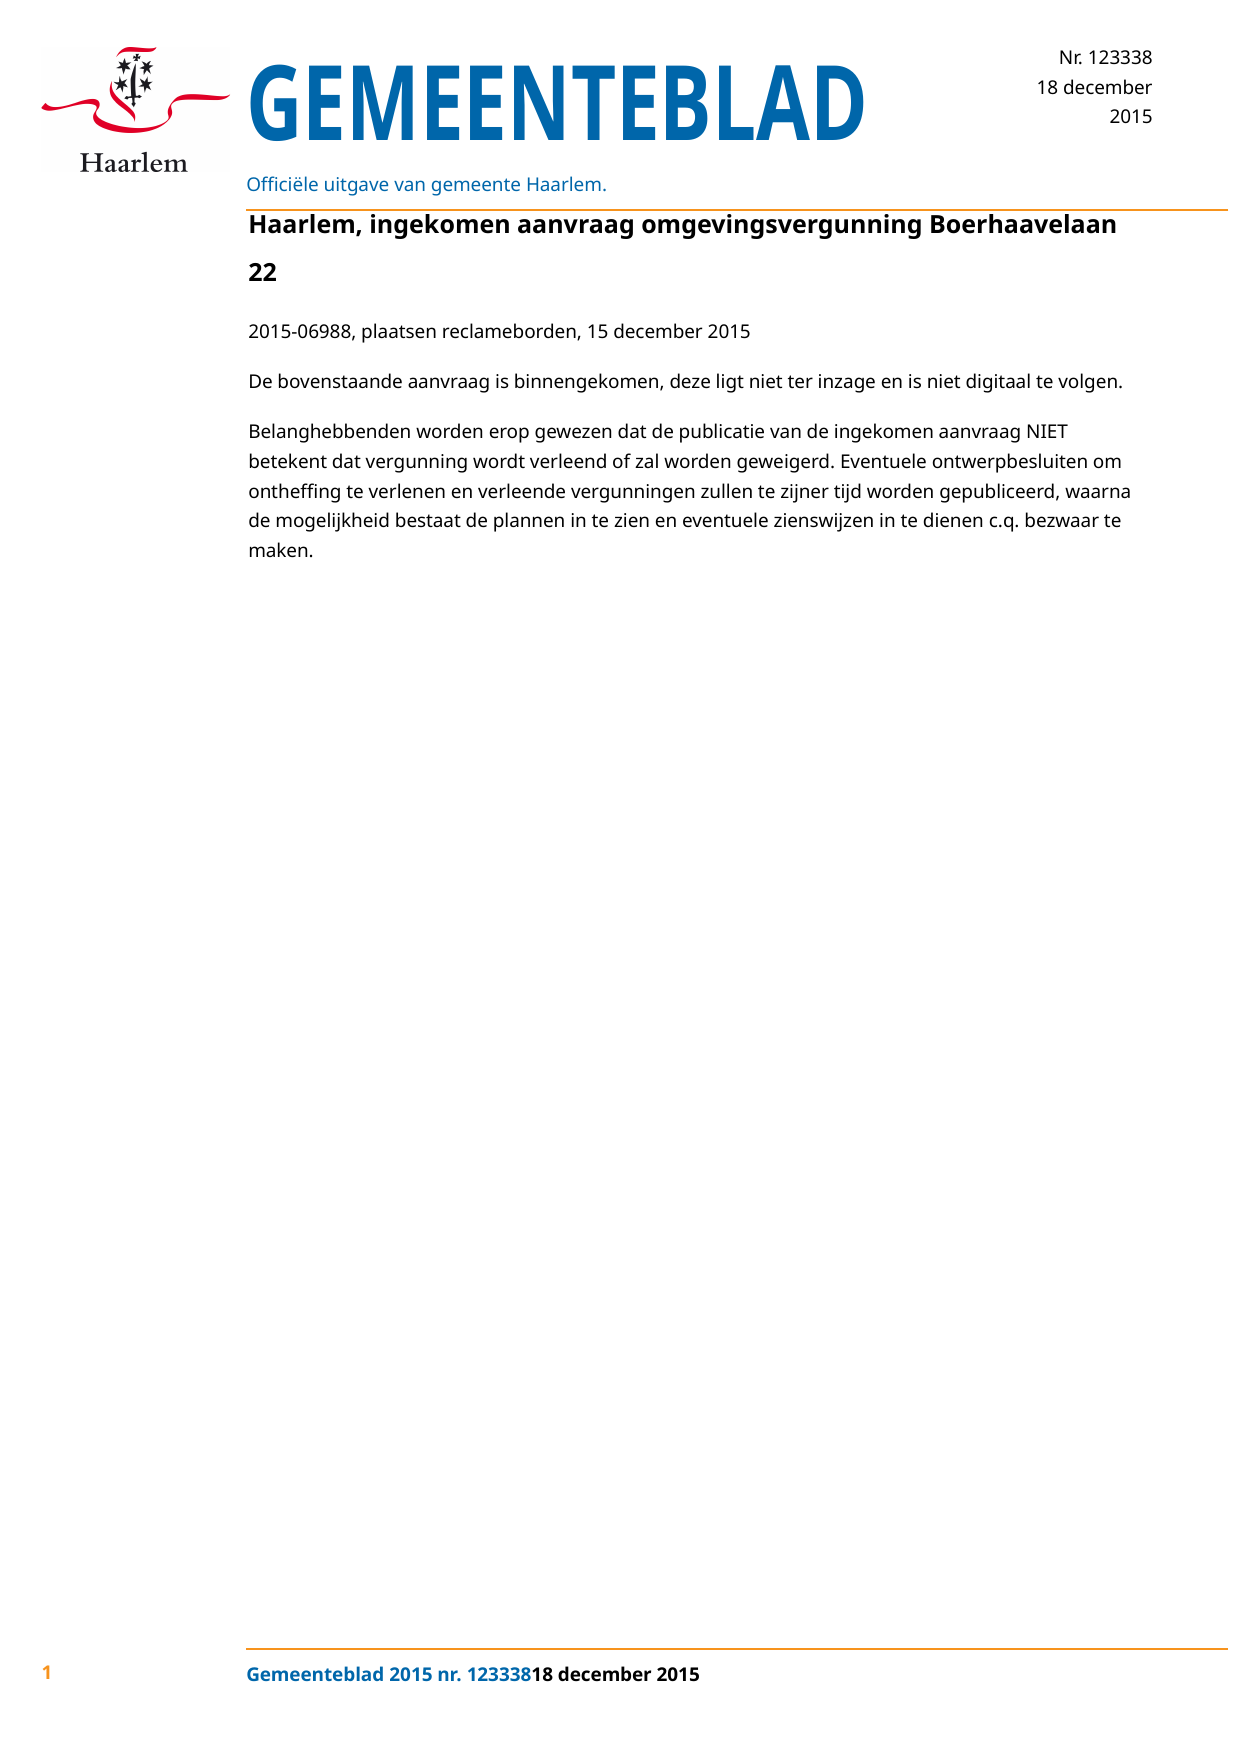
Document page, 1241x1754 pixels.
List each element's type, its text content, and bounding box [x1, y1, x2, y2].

text De bovenstaande aanvraag is binnengekomen, deze ligt niet ter inzage en is niet digitaal te volgen. [248, 368, 1152, 394]
text Haarlem, ingekomen aanvraag omgevingsvergunning Boerhaavelaan 22 [248, 211, 1152, 288]
text 2015-06988, plaatsen reclameborden, 15 december 2015 [248, 318, 1152, 344]
picture [41, 47, 231, 172]
text Belanghebbenden worden erop gewezen dat de publicatie van de ingekomen aanvraag NIET betekent dat vergunning wordt verleend of zal worden geweigerd. Eventuele ontwerpbesluiten om ontheffing te verlenen en verleende vergunningen zullen te zijner tijd worden gepubliceerd, waarna de mogelijkheid bestaat de plannen in te zien en eventuele zienswijzen in te dienen c.q. bezwaar te maken. [248, 419, 1152, 563]
